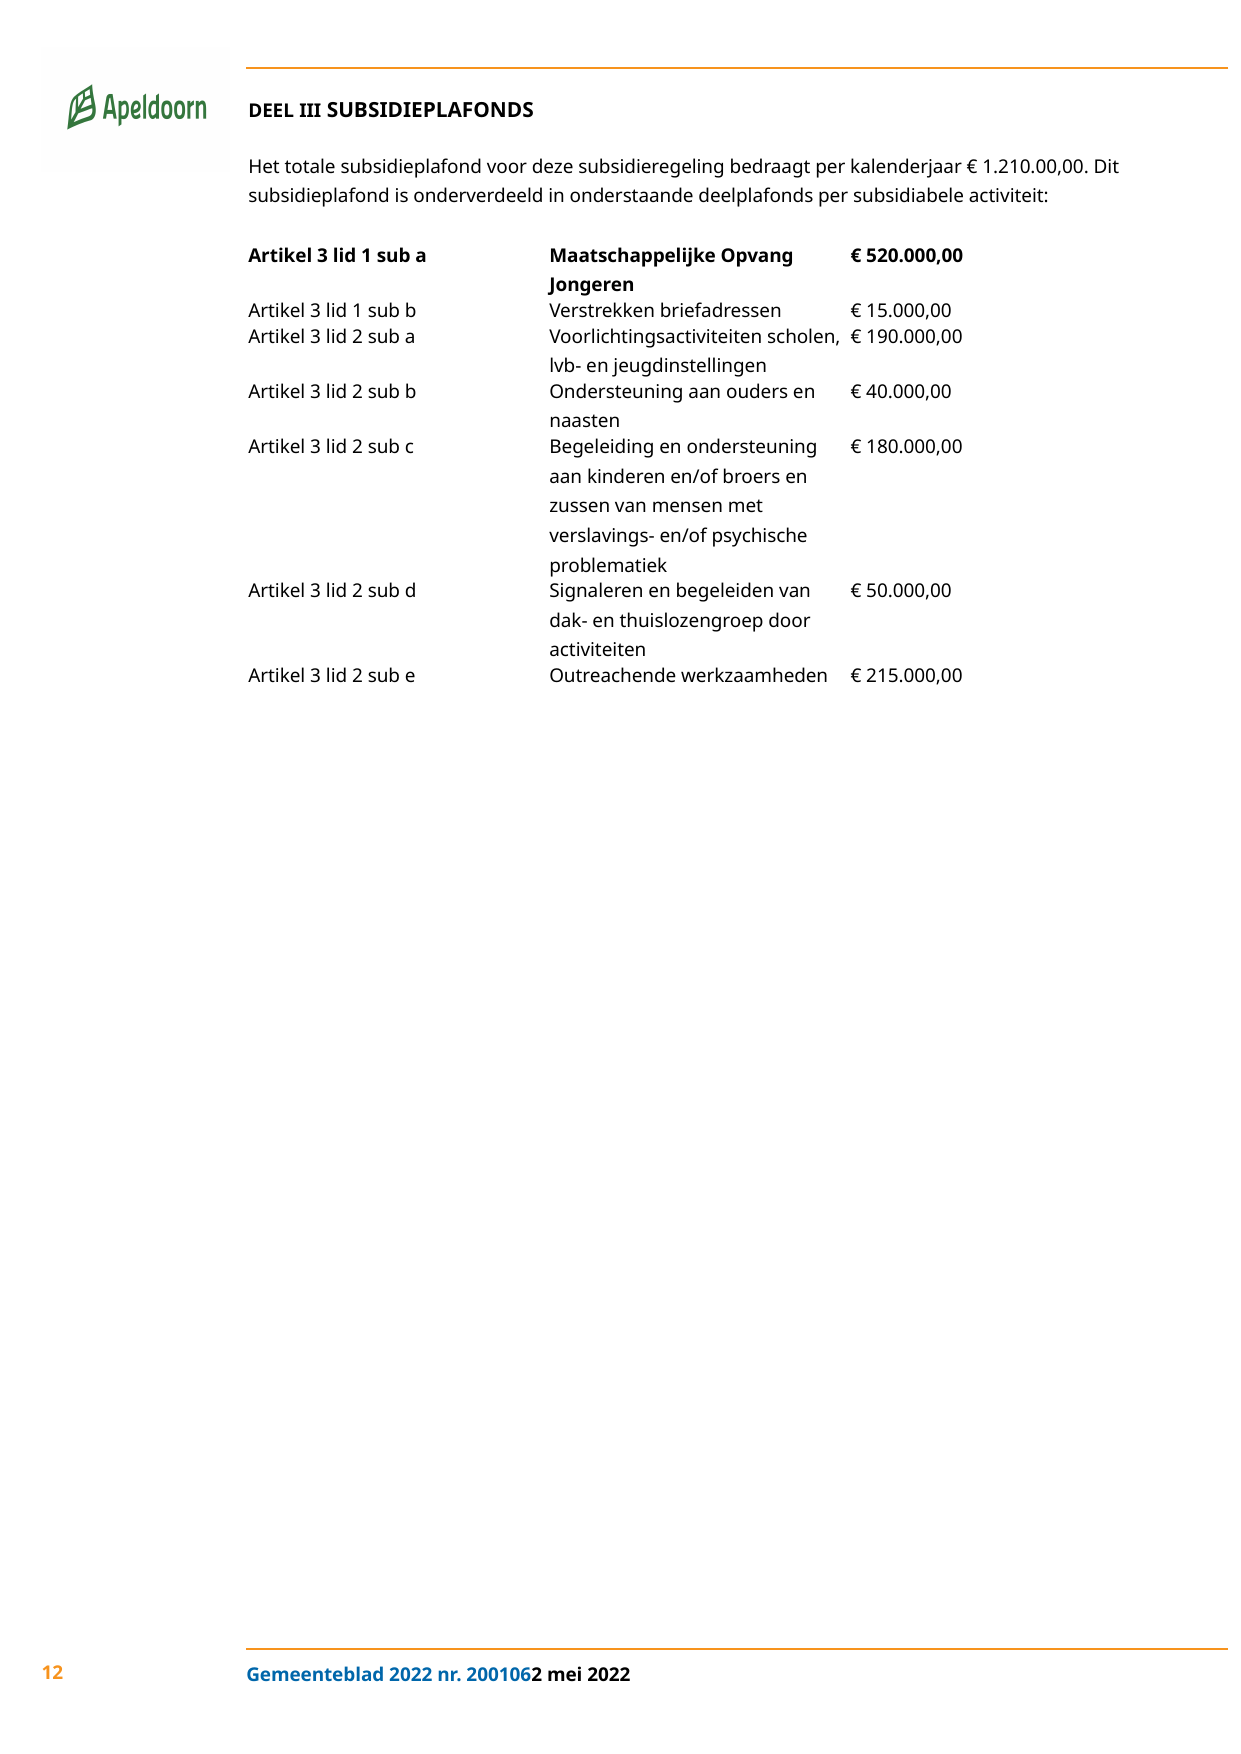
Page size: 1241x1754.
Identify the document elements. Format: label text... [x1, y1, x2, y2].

text Het totale subsidieplafond voor deze subsidieregeling bedraagt per kalenderjaar € 1.210.00,00. Dit subsidieplafond is onderverdeeld in onderstaande deelplafonds per subsidiabele activiteit: [248, 153, 1152, 208]
table_cell Voorlichtingsactiviteiten scholen, lvb- en jeugdinstellingen [549, 323, 850, 378]
table_cell € 15.000,00 [850, 297, 1152, 323]
picture [41, 47, 231, 172]
table_cell Artikel 3 lid 2 sub b [248, 378, 549, 433]
table_header Artikel 3 lid 1 sub a [248, 242, 549, 297]
table_cell Verstrekken briefadressen [549, 297, 850, 323]
table_cell € 215.000,00 [850, 663, 1152, 688]
table_cell Begeleiding en ondersteuning aan kinderen en/of broers en zussen van mensen met verslavings- en/of psychische problematiek [549, 434, 850, 577]
table_header Maatschappelijke Opvang Jongeren [549, 242, 850, 297]
table_cell Artikel 3 lid 2 sub d [248, 578, 549, 662]
table_cell Artikel 3 lid 2 sub a [248, 323, 549, 378]
table_cell € 190.000,00 [850, 323, 1152, 378]
table_cell Artikel 3 lid 2 sub c [248, 434, 549, 577]
table_cell € 50.000,00 [850, 578, 1152, 662]
table_cell Outreachende werkzaamheden [549, 663, 850, 688]
table_cell Artikel 3 lid 1 sub b [248, 297, 549, 323]
table_cell € 180.000,00 [850, 434, 1152, 577]
text DEEL III SUBSIDIEPLAFONDS [248, 95, 1152, 123]
table_cell Signaleren en begeleiden van dak- en thuislozengroep door activiteiten [549, 578, 850, 662]
table_cell € 40.000,00 [850, 378, 1152, 433]
table_cell Artikel 3 lid 2 sub e [248, 663, 549, 688]
table_header € 520.000,00 [850, 242, 1152, 297]
table_cell Ondersteuning aan ouders en naasten [549, 378, 850, 433]
